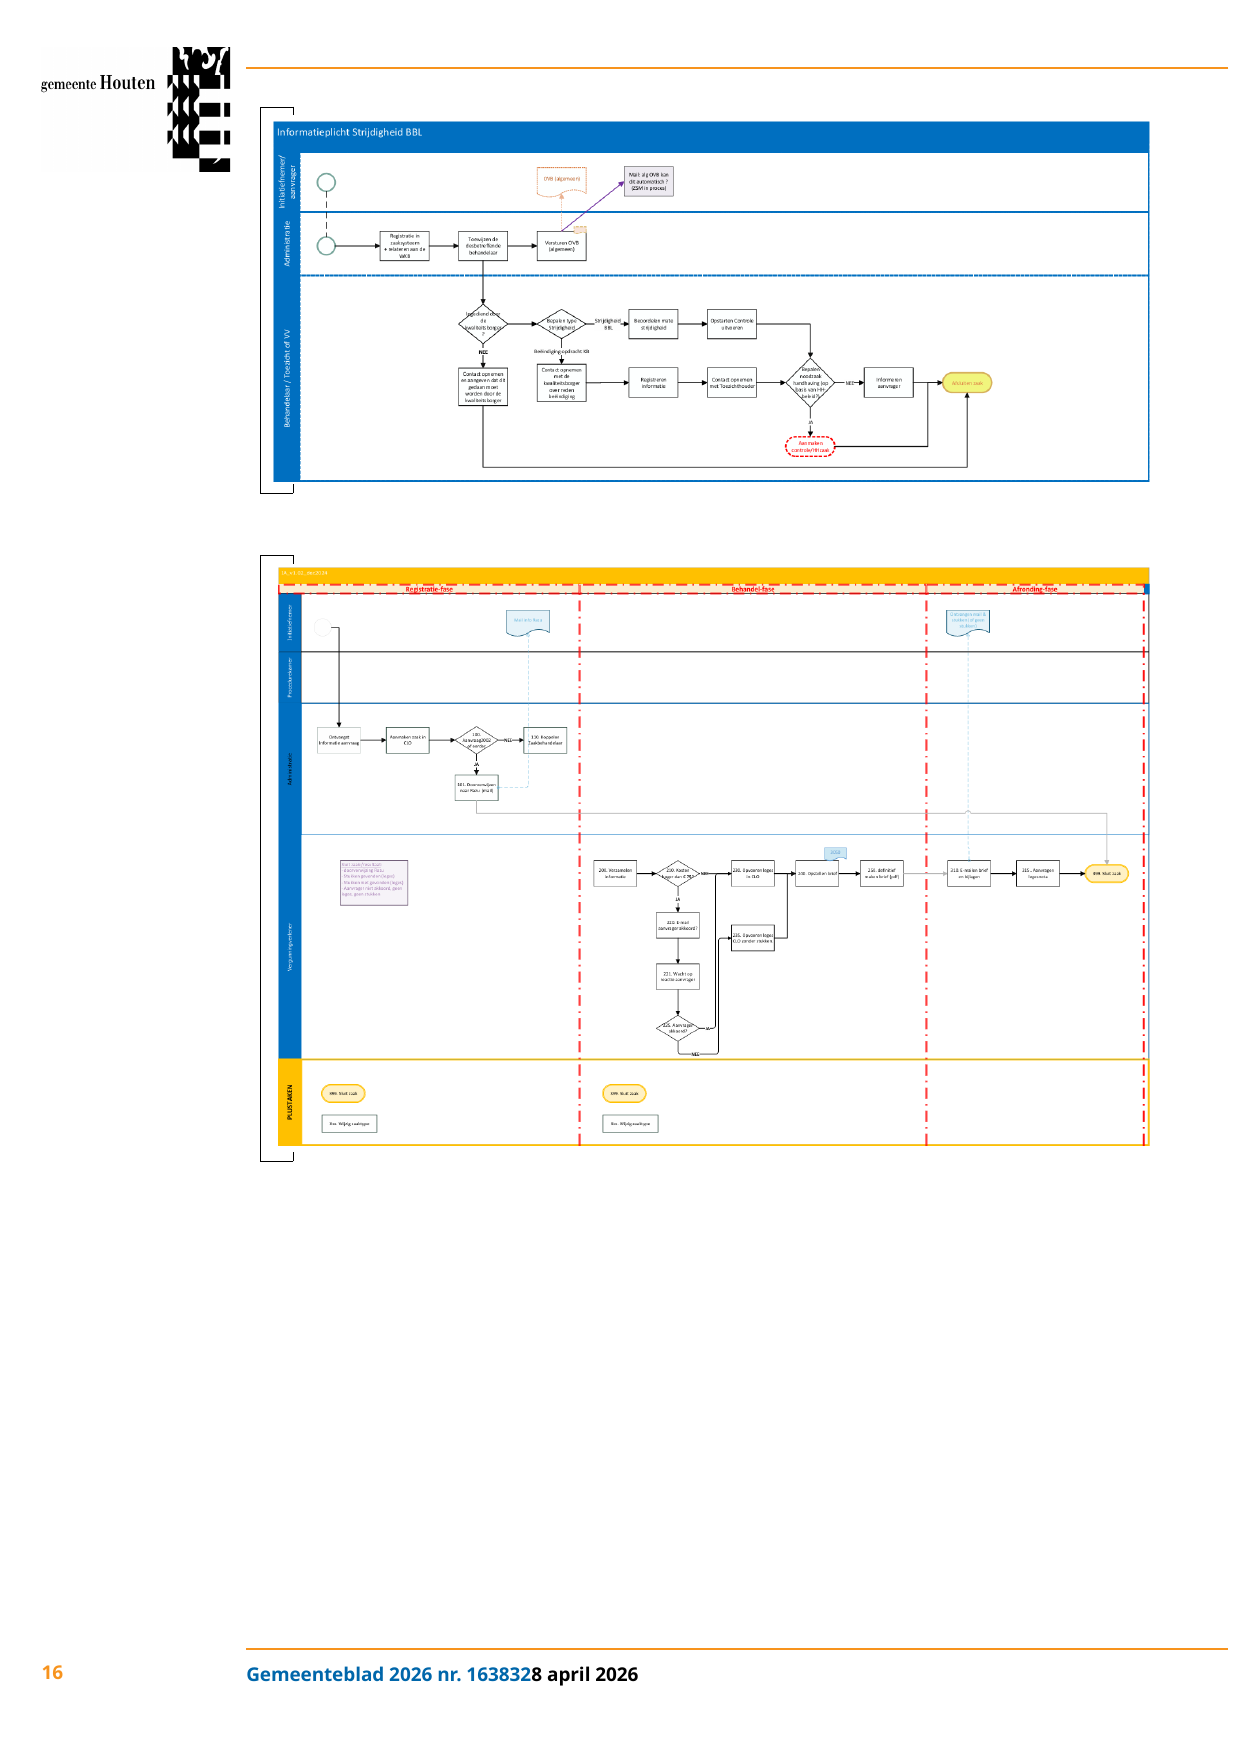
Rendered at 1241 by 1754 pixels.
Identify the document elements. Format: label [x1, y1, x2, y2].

picture [268, 564, 1155, 1152]
picture [268, 115, 1155, 484]
picture [41, 47, 231, 172]
